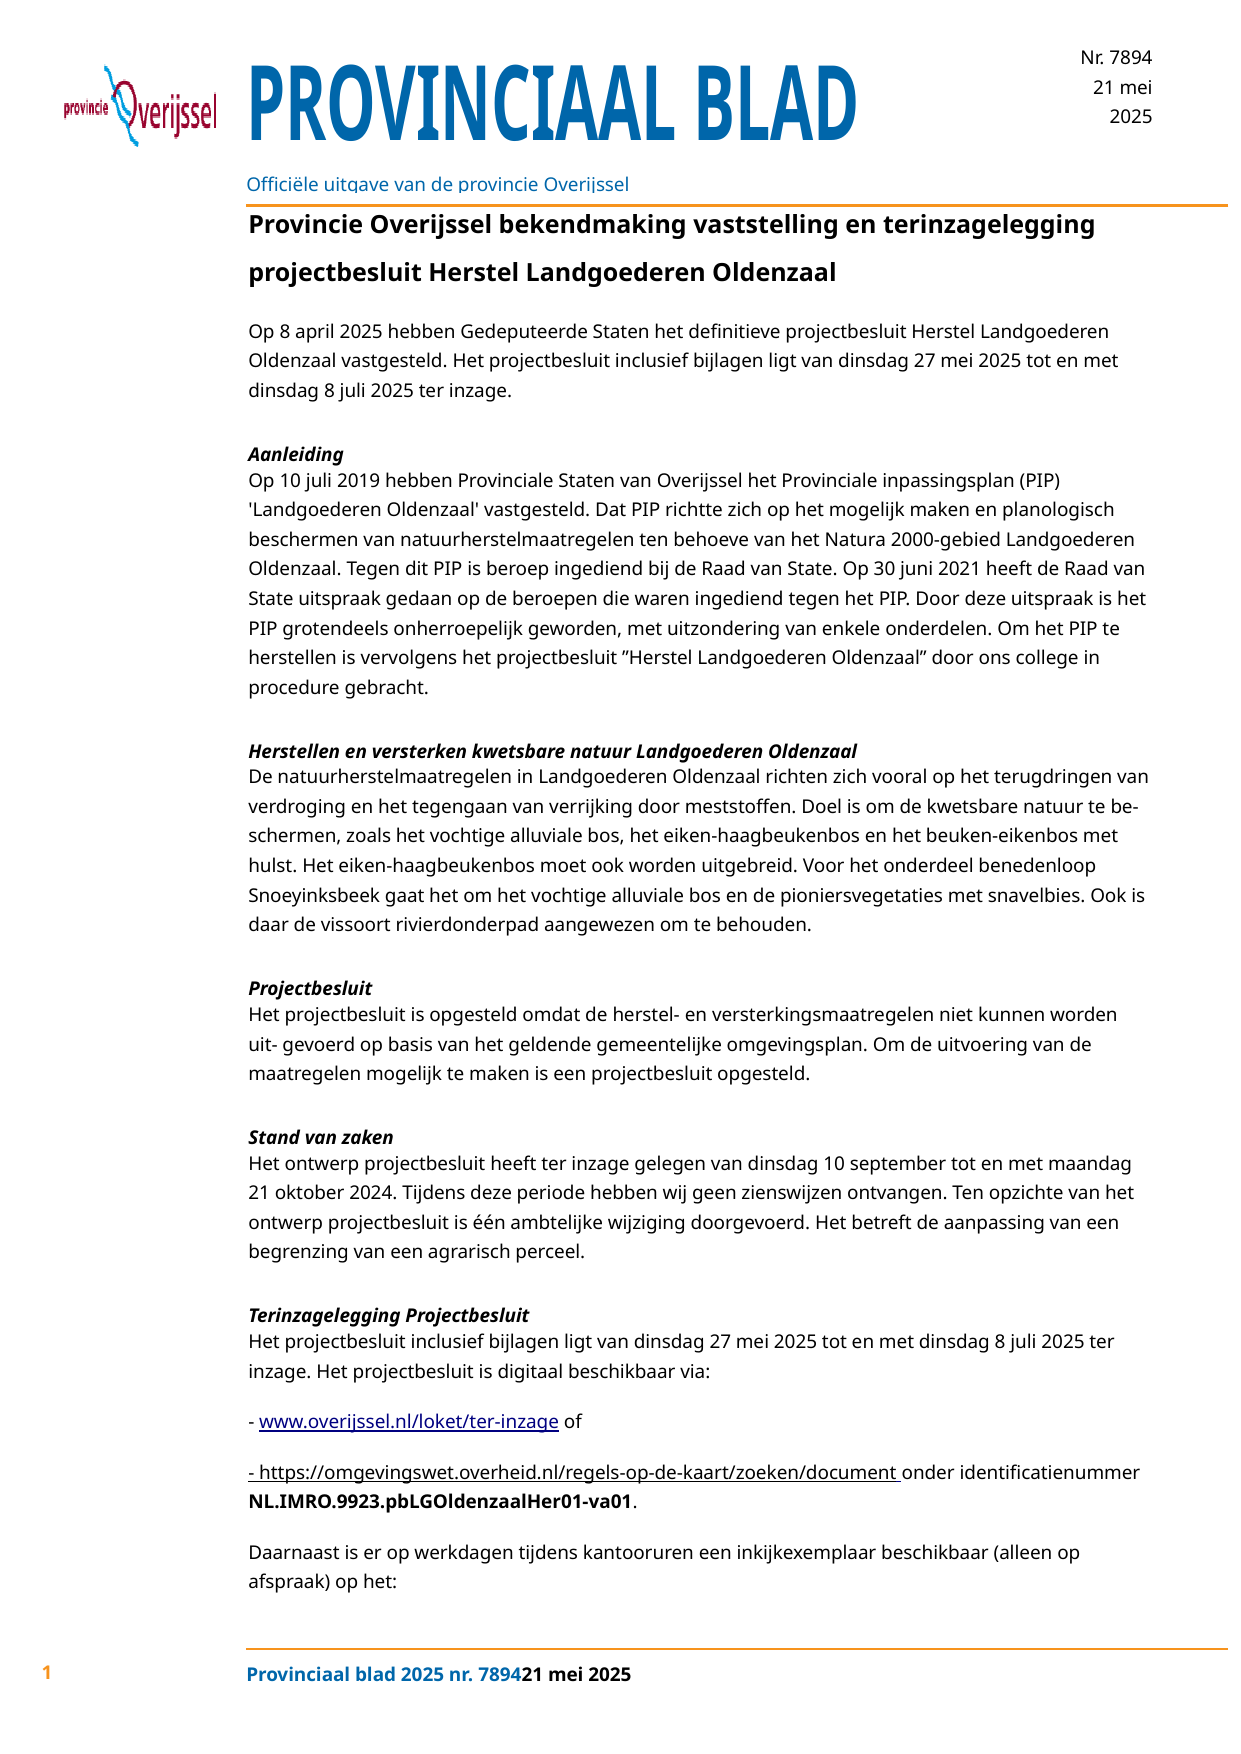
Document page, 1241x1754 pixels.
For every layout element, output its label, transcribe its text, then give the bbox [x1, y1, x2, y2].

text Daarnaast is er op werkdagen tijdens kantooruren een inkijkexemplaar beschikbaar (alleen op afspraak) op het: [248, 1539, 1152, 1594]
text Terinzagelegging Projectbesluit [248, 1303, 1152, 1328]
text De natuurherstelmaatregelen in Landgoederen Oldenzaal richten zich vooral op het terugdringen van verdroging en het tegengaan van verrijking door meststoffen. Doel is om de kwetsbare natuur te be- schermen, zoals het vochtige alluviale bos, het eiken-haagbeukenbos en het beuken-eikenbos met hulst. Het eiken-haagbeukenbos moet ook worden uitgebreid. Voor het onderdeel benedenloop Snoeyinksbeek gaat het om het vochtige alluviale bos en de pioniersvegetaties met snavelbies. Ook is daar de vissoort rivierdonderpad aangewezen om te behouden. [248, 763, 1152, 937]
text Het projectbesluit inclusief bijlagen ligt van dinsdag 27 mei 2025 tot en met dinsdag 8 juli 2025 ter inzage. Het projectbesluit is digitaal beschikbaar via: [248, 1328, 1152, 1384]
text Op 8 april 2025 hebben Gedeputeerde Staten het definitieve projectbesluit Herstel Landgoederen Oldenzaal vastgesteld. Het projectbesluit inclusief bijlagen ligt van dinsdag 27 mei 2025 tot en met dinsdag 8 juli 2025 ter inzage. [248, 318, 1152, 403]
text Herstellen en versterken kwetsbare natuur Landgoederen Oldenzaal [248, 738, 1152, 763]
text Het projectbesluit is opgesteld omdat de herstel- en versterkingsmaatregelen niet kunnen worden uit- gevoerd op basis van het geldende gemeentelijke omgevingsplan. Om de uitvoering van de maatregelen mogelijk te maken is een projectbesluit opgesteld. [248, 1001, 1152, 1086]
text Provincie Overijssel bekendmaking vaststelling en terinzagelegging projectbesluit Herstel Landgoederen Oldenzaal [248, 207, 1152, 288]
text Het ontwerp projectbesluit heeft ter inzage gelegen van dinsdag 10 september tot en met maandag 21 oktober 2024. Tijdens deze periode hebben wij geen zienswijzen ontvangen. Ten opzichte van het ontwerp projectbesluit is één ambtelijke wijziging doorgevoerd. Het betreft de aanpassing van een begrenzing van een agrarisch perceel. [248, 1150, 1152, 1264]
picture [41, 47, 231, 172]
text Op 10 juli 2019 hebben Provinciale Staten van Overijssel het Provinciale inpassingsplan (PIP) 'Landgoederen Oldenzaal' vastgesteld. Dat PIP richtte zich op het mogelijk maken en planologisch beschermen van natuurherstelmaatregelen ten behoeve van het Natura 2000-gebied Landgoederen Oldenzaal. Tegen dit PIP is beroep ingediend bij de Raad van State. Op 30 juni 2021 heeft de Raad van State uitspraak gedaan op de beroepen die waren ingediend tegen het PIP. Door deze uitspraak is het PIP grotendeels onherroepelijk geworden, met uitzondering van enkele onderdelen. Om het PIP te herstellen is vervolgens het projectbesluit ”Herstel Landgoederen Oldenzaal” door ons college in procedure gebracht. [248, 467, 1152, 699]
text - www.overijssel.nl/loket/ter-inzage of [248, 1408, 1152, 1434]
text Stand van zaken [248, 1124, 1152, 1150]
text - https://omgevingswet.overheid.nl/regels-op-de-kaart/zoeken/document onder identificatienummer NL.IMRO.9923.pbLGOldenzaalHer01-va01. [248, 1459, 1152, 1514]
text Aanleiding [248, 441, 1152, 467]
text Projectbesluit [248, 975, 1152, 1001]
